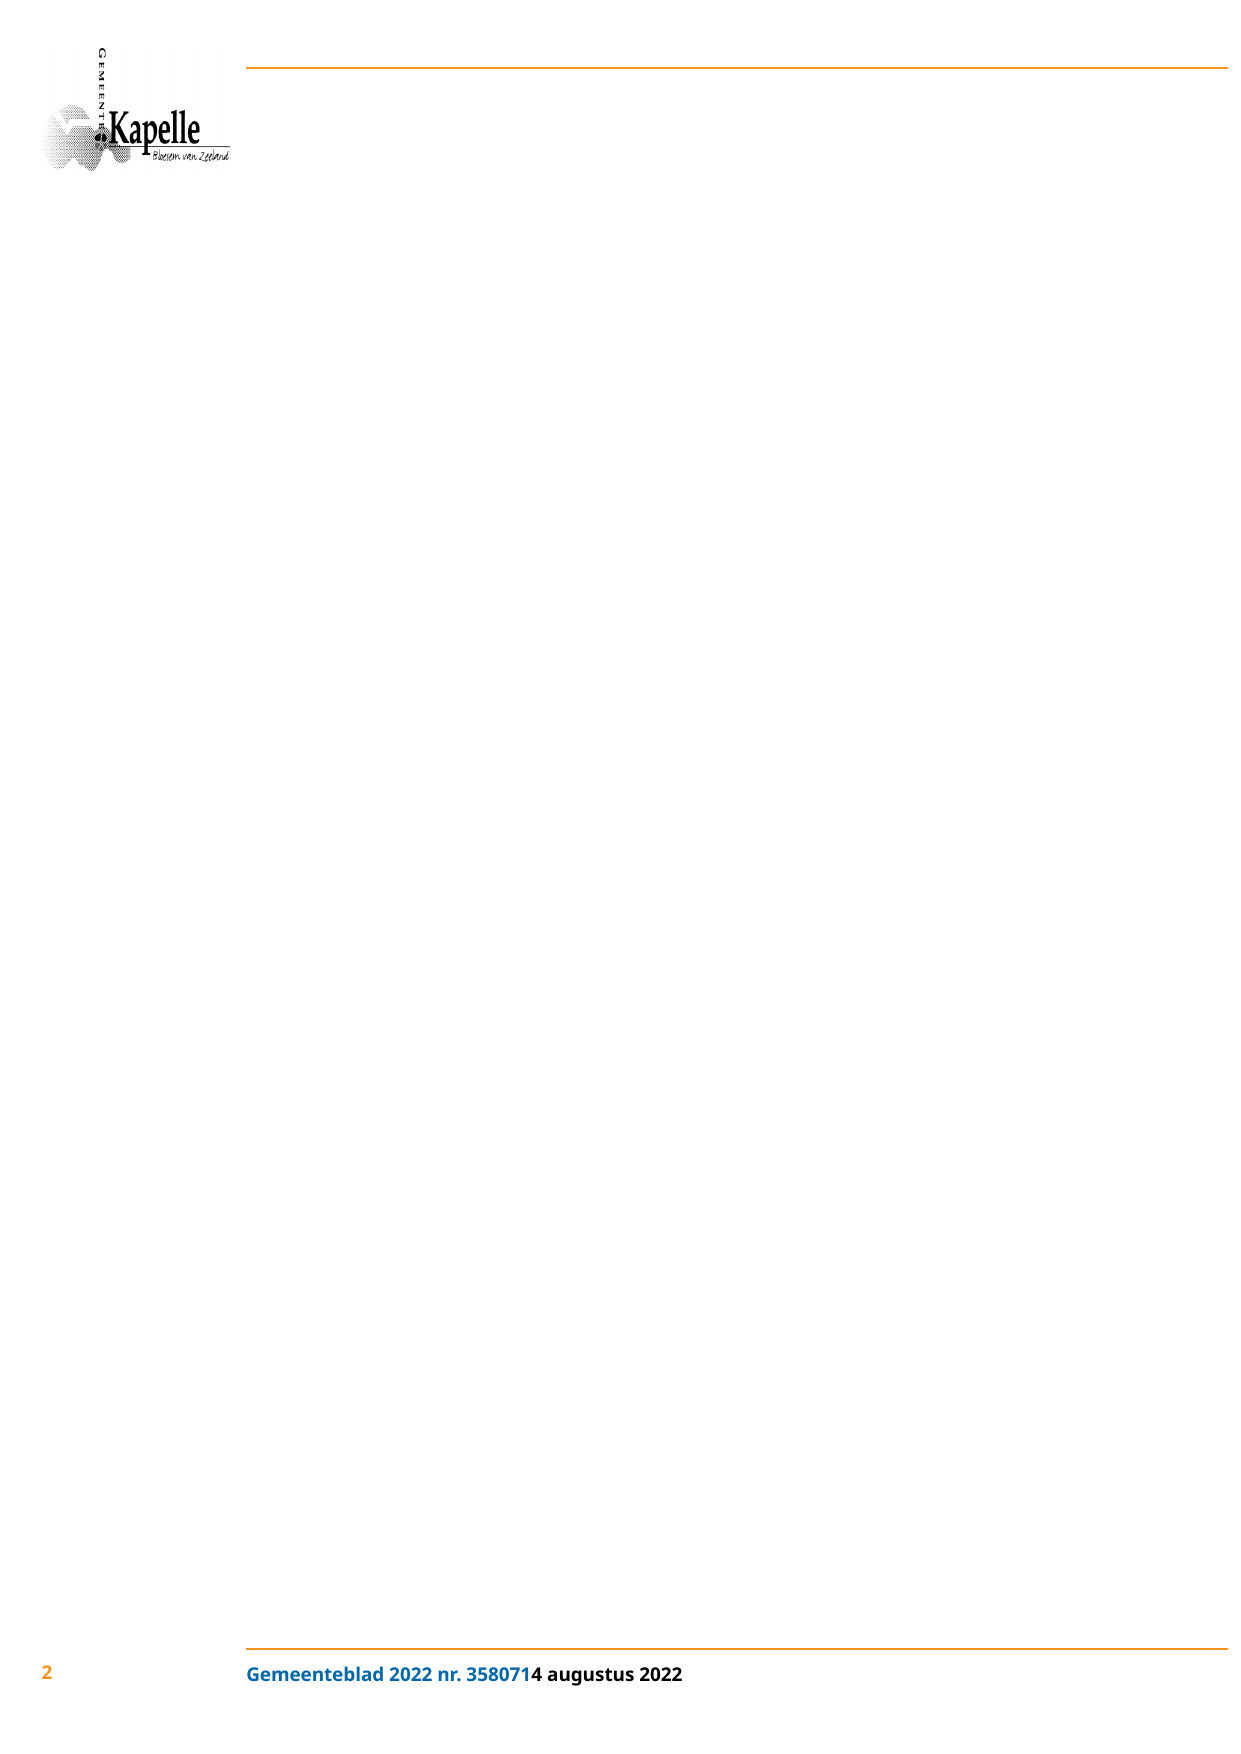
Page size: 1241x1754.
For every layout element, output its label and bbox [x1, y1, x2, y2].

picture [41, 47, 231, 172]
